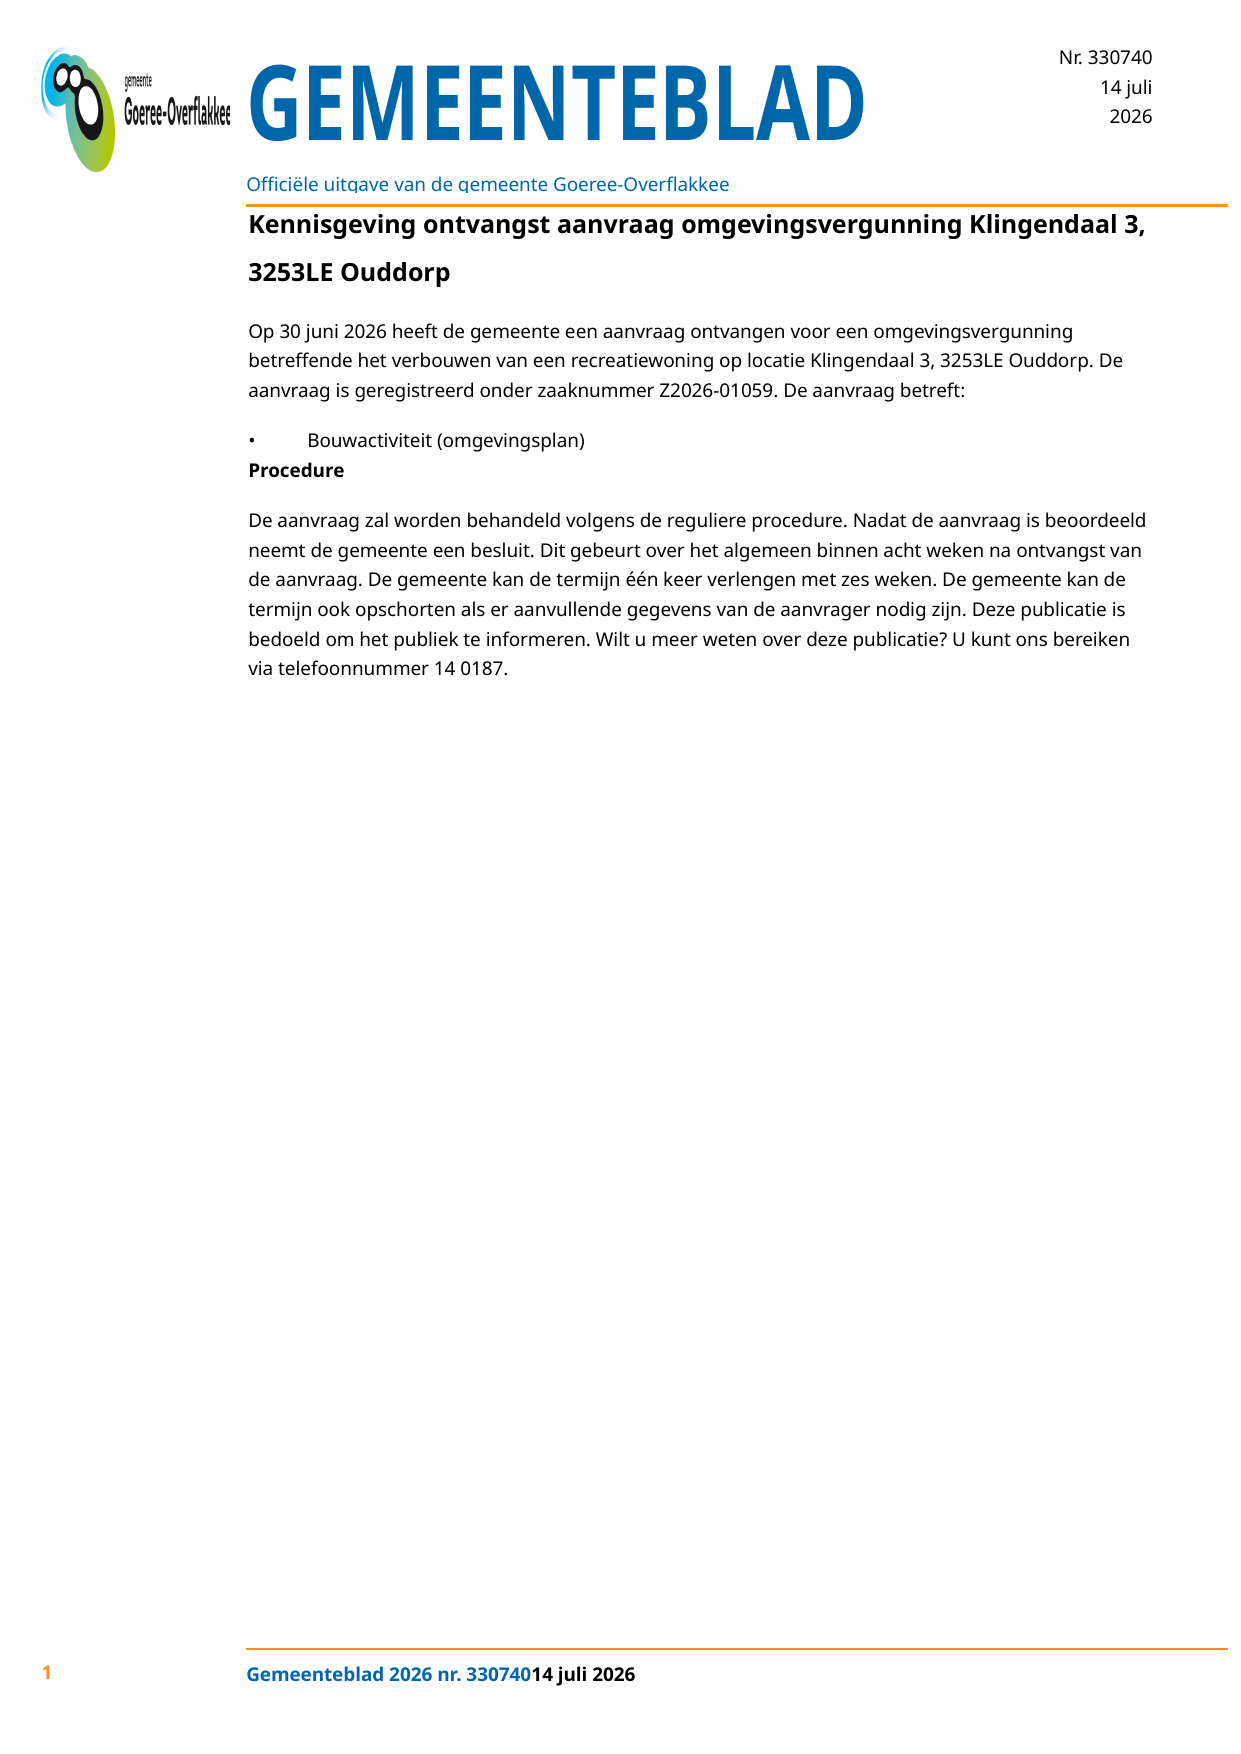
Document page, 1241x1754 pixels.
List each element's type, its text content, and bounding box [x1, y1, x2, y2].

text De aanvraag zal worden behandeld volgens de reguliere procedure. Nadat de aanvraag is beoordeeld neemt de gemeente een besluit. Dit gebeurt over het algemeen binnen acht weken na ontvangst van de aanvraag. De gemeente kan de termijn één keer verlengen met zes weken. De gemeente kan de termijn ook opschorten als er aanvullende gegevens van de aanvrager nodig zijn. Deze publicatie is bedoeld om het publiek te informeren. Wilt u meer weten over deze publicatie? U kunt ons bereiken via telefoonnummer 14 0187. [248, 507, 1152, 681]
text Kennisgeving ontvangst aanvraag omgevingsvergunning Klingendaal 3, 3253LE Ouddorp [248, 207, 1152, 288]
picture [41, 47, 231, 172]
text Procedure [248, 457, 1152, 483]
list Bouwactiviteit (omgevingsplan) [248, 427, 1152, 453]
text Op 30 juni 2026 heeft de gemeente een aanvraag ontvangen voor een omgevingsvergunning betreffende het verbouwen van een recreatiewoning op locatie Klingendaal 3, 3253LE Ouddorp. De aanvraag is geregistreerd onder zaaknummer Z2026-01059. De aanvraag betreft: [248, 318, 1152, 403]
